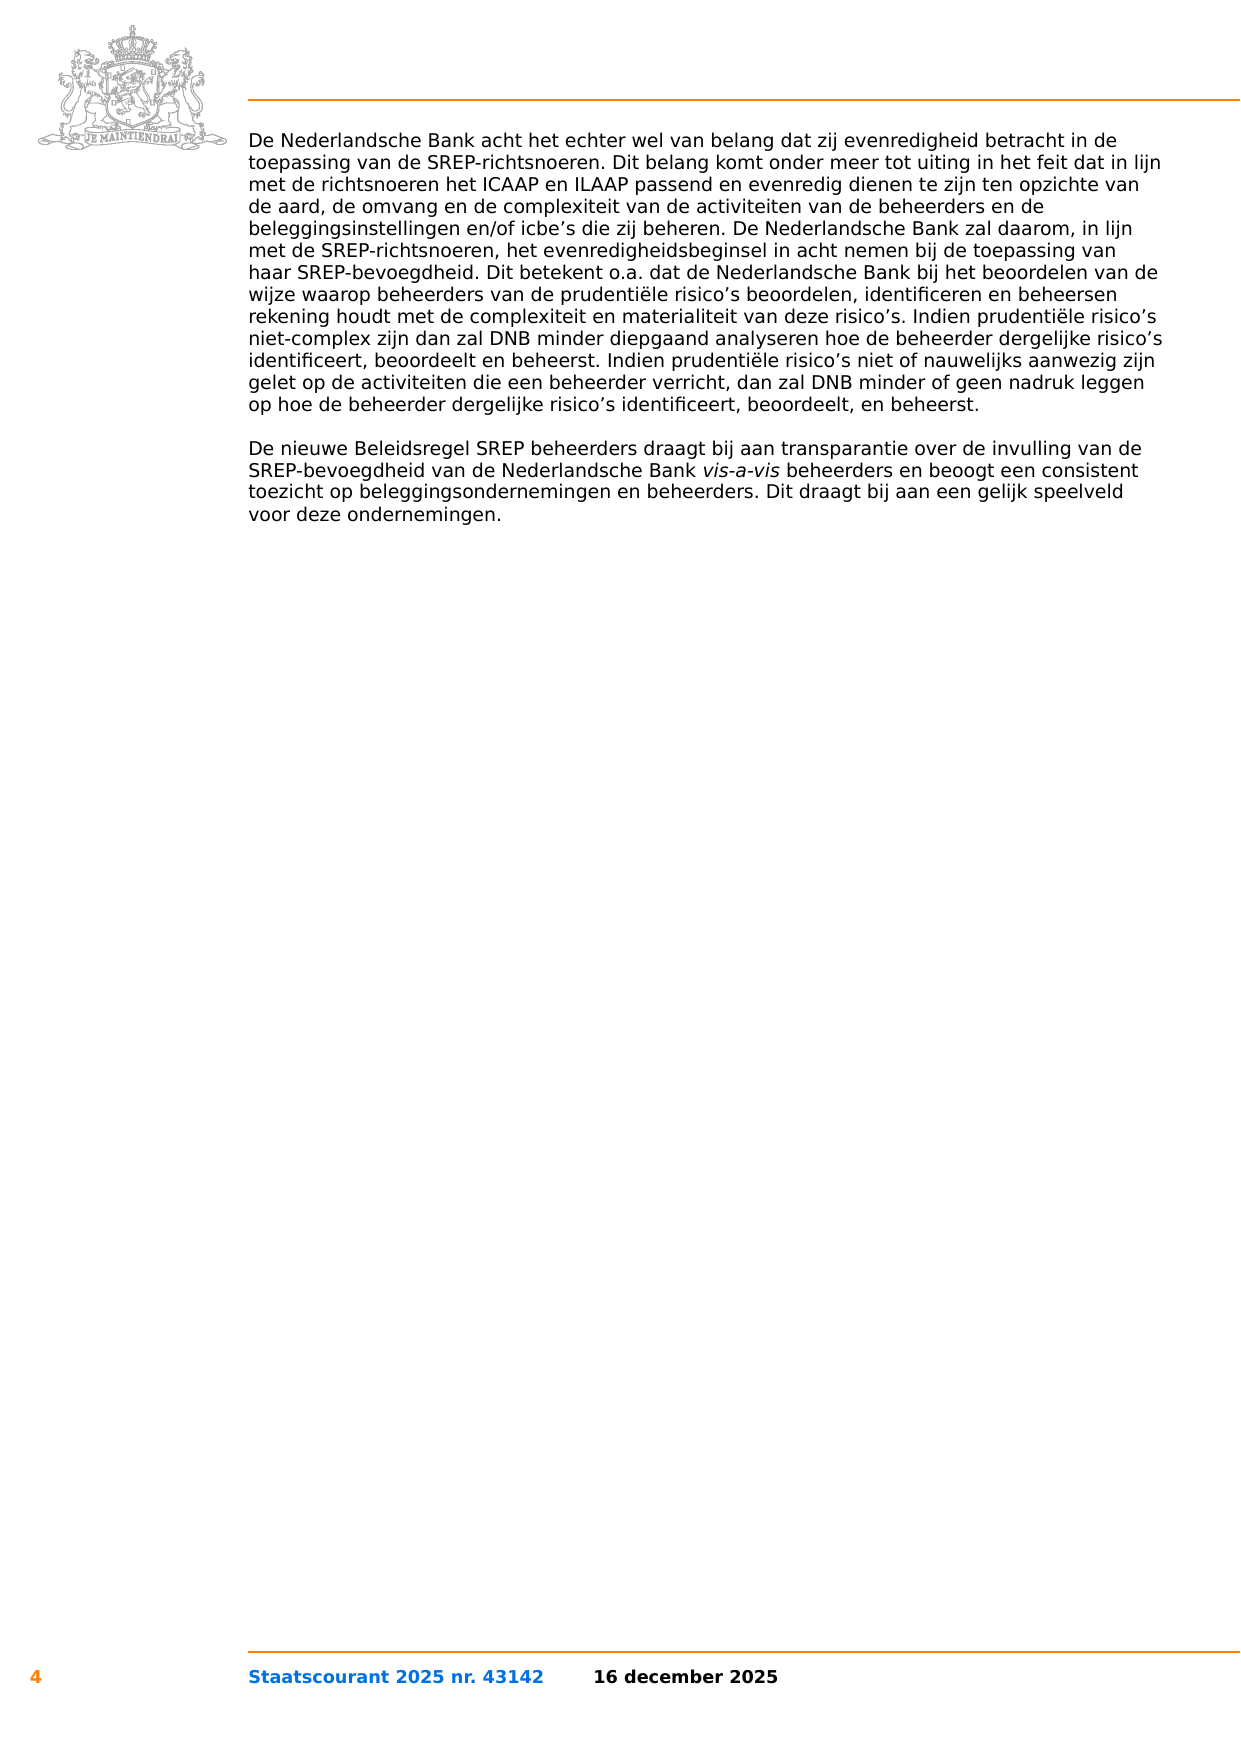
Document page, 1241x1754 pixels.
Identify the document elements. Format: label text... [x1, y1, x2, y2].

text De nieuwe Beleidsregel SREP beheerders draagt bij aan transparantie over de invulling van de SREP-bevoegdheid van de Nederlandsche Bank vis-a-vis beheerders en beoogt een consistent toezicht op beleggingsondernemingen en beheerders. Dit draagt bij aan een gelijk speelveld voor deze ondernemingen. [248, 437, 1163, 525]
text De Nederlandsche Bank acht het echter wel van belang dat zij evenredigheid betracht in de toepassing van de SREP-richtsnoeren. Dit belang komt onder meer tot uiting in het feit dat in lijn met de richtsnoeren het ICAAP en ILAAP passend en evenredig dienen te zijn ten opzichte van de aard, de omvang en de complexiteit van de activiteiten van de beheerders en de beleggingsinstellingen en/of icbe’s die zij beheren. De Nederlandsche Bank zal daarom, in lijn met de SREP-richtsnoeren, het evenredigheidsbeginsel in acht nemen bij de toepassing van haar SREP-bevoegdheid. Dit betekent o.a. dat de Nederlandsche Bank bij het beoordelen van de wijze waarop beheerders van de prudentiële risico’s beoordelen, identificeren en beheersen rekening houdt met de complexiteit en materialiteit van deze risico’s. Indien prudentiële risico’s niet-complex zijn dan zal DNB minder diepgaand analyseren hoe de beheerder dergelijke risico’s identificeert, beoordeelt en beheerst. Indien prudentiële risico’s niet of nauwelijks aanwezig zijn gelet op de activiteiten die een beheerder verricht, dan zal DNB minder of geen nadruk leggen op hoe de beheerder dergelijke risico’s identificeert, beoordeelt, en beheerst. [248, 130, 1163, 416]
picture [38, 25, 227, 150]
